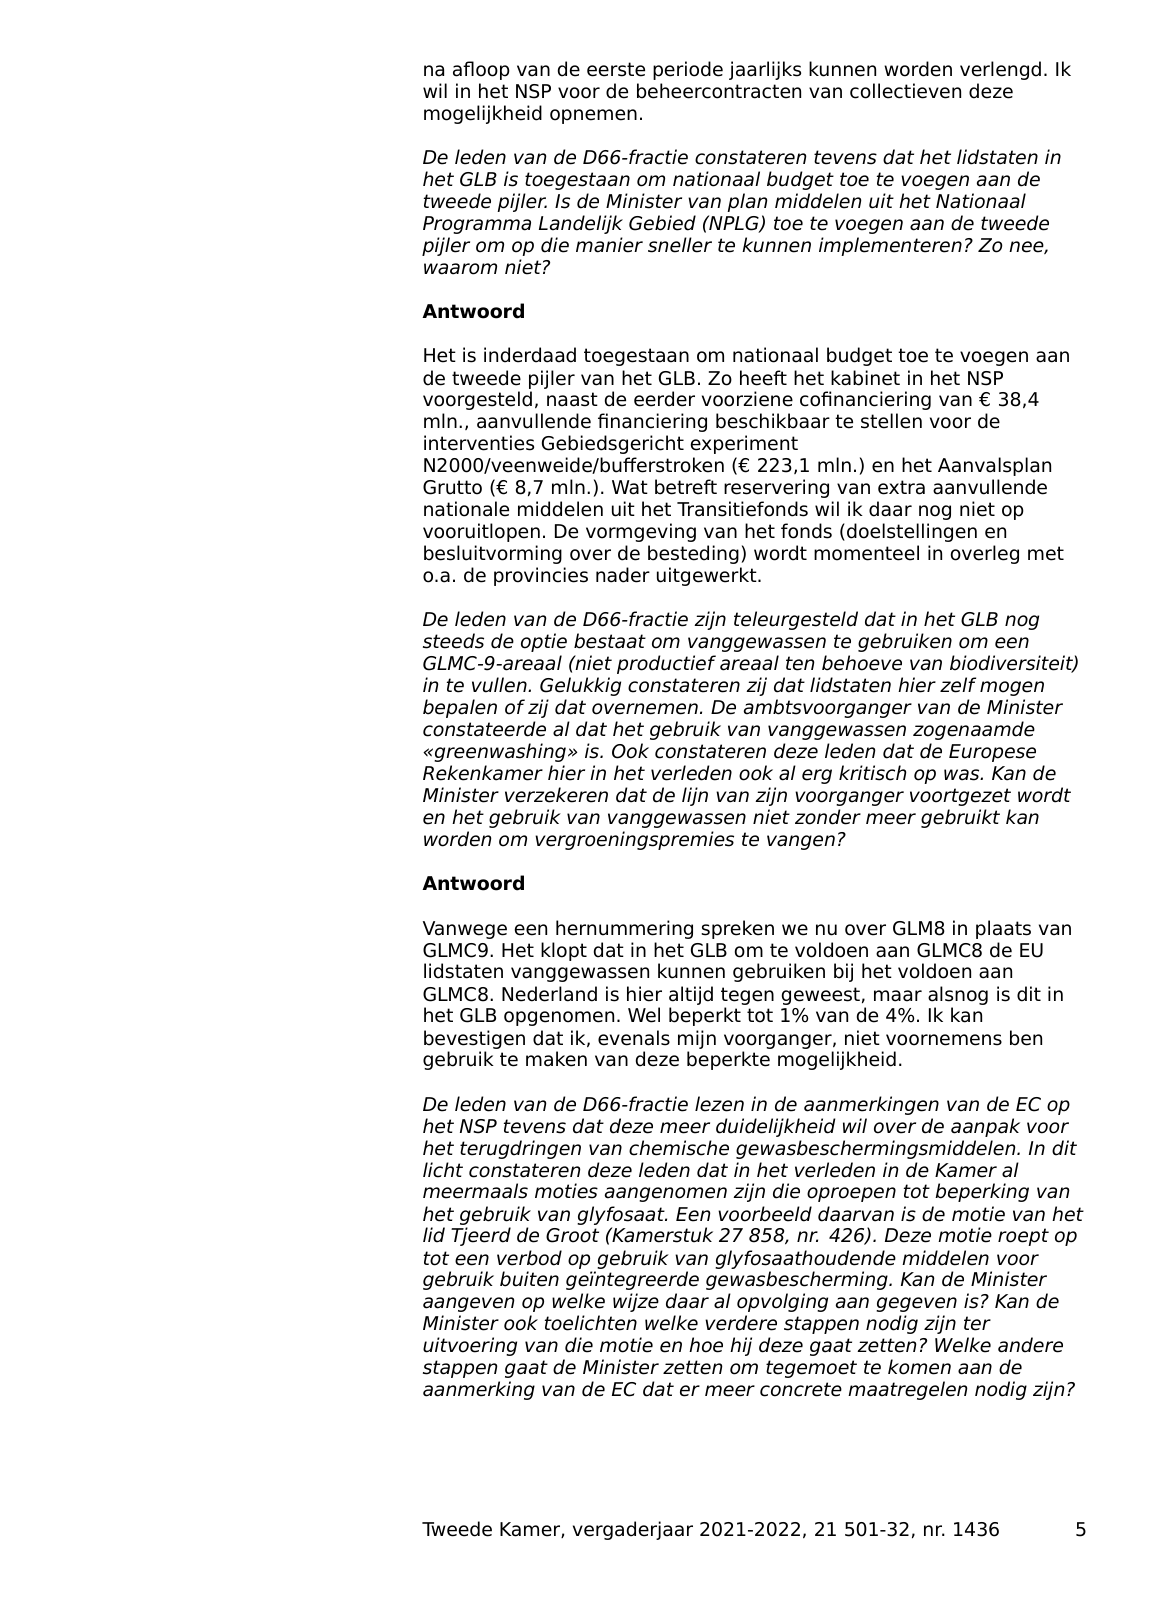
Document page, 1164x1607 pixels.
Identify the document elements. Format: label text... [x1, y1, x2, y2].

subtitle Antwoord [422, 873, 1087, 895]
text Vanwege een hernummering spreken we nu over GLM8 in plaats van GLMC9. Het klopt dat in het GLB om te voldoen aan GLMC8 de EU lidstaten vanggewassen kunnen gebruiken bij het voldoen aan GLMC8. Nederland is hier altijd tegen geweest, maar alsnog is dit in het GLB opgenomen. Wel beperkt tot 1% van de 4%. Ik kan bevestigen dat ik, evenals mijn voorganger, niet voornemens ben gebruik te maken van deze beperkte mogelijkheid. [422, 917, 1087, 1071]
text Het is inderdaad toegestaan om nationaal budget toe te voegen aan de tweede pijler van het GLB. Zo heeft het kabinet in het NSP voorgesteld, naast de eerder voorziene cofinanciering van € 38,4 mln., aanvullende financiering beschikbaar te stellen voor de interventies Gebiedsgericht experiment N2000/veenweide/bufferstroken (€ 223,1 mln.) en het Aanvalsplan Grutto (€ 8,7 mln.). Wat betreft reservering van extra aanvullende nationale middelen uit het Transitiefonds wil ik daar nog niet op vooruitlopen. De vormgeving van het fonds (doelstellingen en besluitvorming over de besteding) wordt momenteel in overleg met o.a. de provincies nader uitgewerkt. [422, 345, 1087, 587]
text De leden van de D66-fractie lezen in de aanmerkingen van de EC op het NSP tevens dat deze meer duidelijkheid wil over de aanpak voor het terugdringen van chemische gewasbeschermingsmiddelen. In dit licht constateren deze leden dat in het verleden in de Kamer al meermaals moties aangenomen zijn die oproepen tot beperking van het gebruik van glyfosaat. Een voorbeeld daarvan is de motie van het lid Tjeerd de Groot (Kamerstuk 27 858, nr. 426). Deze motie roept op tot een verbod op gebruik van glyfosaathoudende middelen voor gebruik buiten geïntegreerde gewasbescherming. Kan de Minister aangeven op welke wijze daar al opvolging aan gegeven is? Kan de Minister ook toelichten welke verdere stappen nodig zijn ter uitvoering van die motie en hoe hij deze gaat zetten? Welke andere stappen gaat de Minister zetten om tegemoet te komen aan de aanmerking van de EC dat er meer concrete maatregelen nodig zijn? [422, 1093, 1087, 1401]
text na afloop van de eerste periode jaarlijks kunnen worden verlengd. Ik wil in het NSP voor de beheercontracten van collectieven deze mogelijkheid opnemen. [422, 59, 1087, 125]
text De leden van de D66-fractie zijn teleurgesteld dat in het GLB nog steeds de optie bestaat om vanggewassen te gebruiken om een GLMC-9-areaal (niet productief areaal ten behoeve van biodiversiteit) in te vullen. Gelukkig constateren zij dat lidstaten hier zelf mogen bepalen of zij dat overnemen. De ambtsvoorganger van de Minister constateerde al dat het gebruik van vanggewassen zogenaamde «greenwashing» is. Ook constateren deze leden dat de Europese Rekenkamer hier in het verleden ook al erg kritisch op was. Kan de Minister verzekeren dat de lijn van zijn voorganger voortgezet wordt en het gebruik van vanggewassen niet zonder meer gebruikt kan worden om vergroeningspremies te vangen? [422, 609, 1087, 851]
subtitle Antwoord [422, 301, 1087, 323]
text De leden van de D66-fractie constateren tevens dat het lidstaten in het GLB is toegestaan om nationaal budget toe te voegen aan de tweede pijler. Is de Minister van plan middelen uit het Nationaal Programma Landelijk Gebied (NPLG) toe te voegen aan de tweede pijler om op die manier sneller te kunnen implementeren? Zo nee, waarom niet? [422, 147, 1087, 279]
